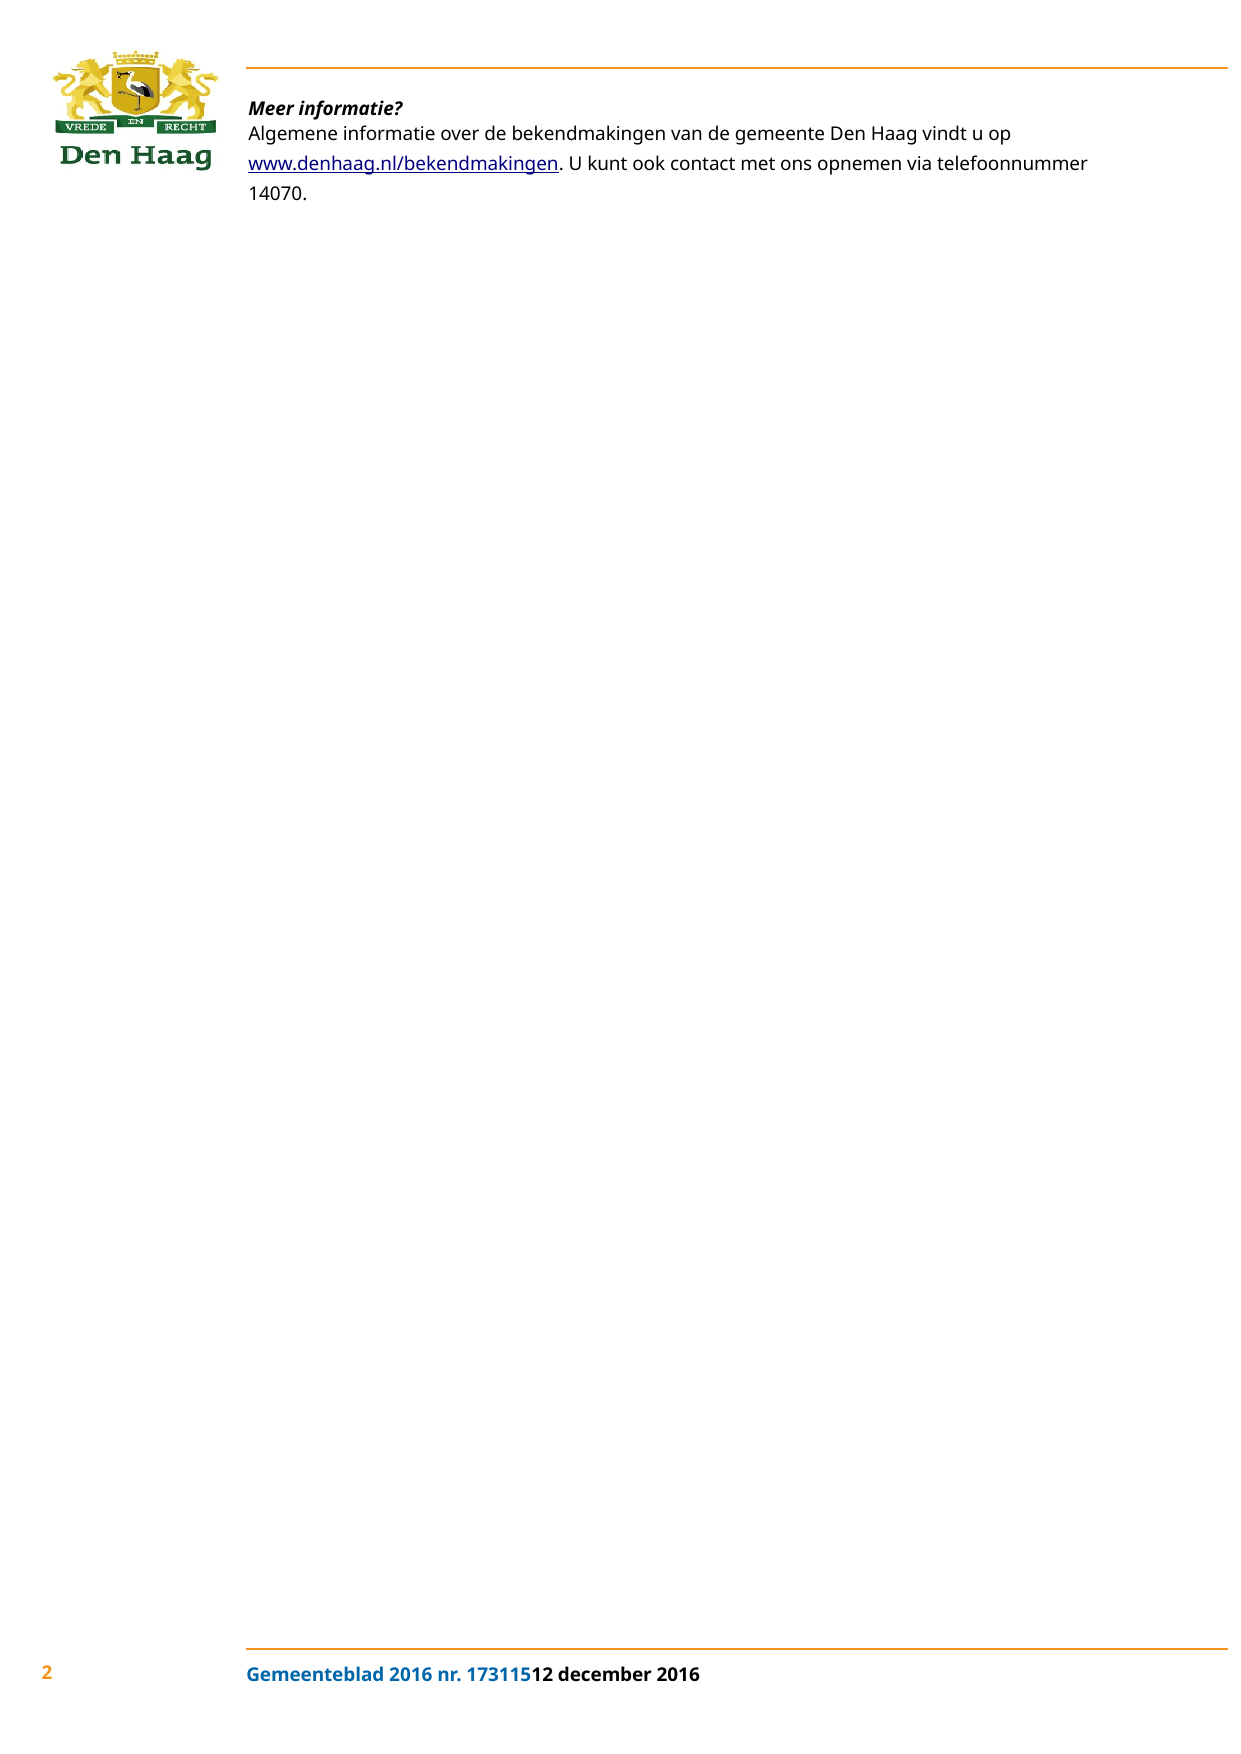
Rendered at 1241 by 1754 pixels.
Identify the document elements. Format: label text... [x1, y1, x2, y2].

picture [41, 47, 231, 172]
text Meer informatie? [248, 95, 1152, 121]
text Algemene informatie over de bekendmakingen van de gemeente Den Haag vindt u op www.denhaag.nl/bekendmakingen. U kunt ook contact met ons opnemen via telefoonnummer 14070. [248, 121, 1152, 205]
